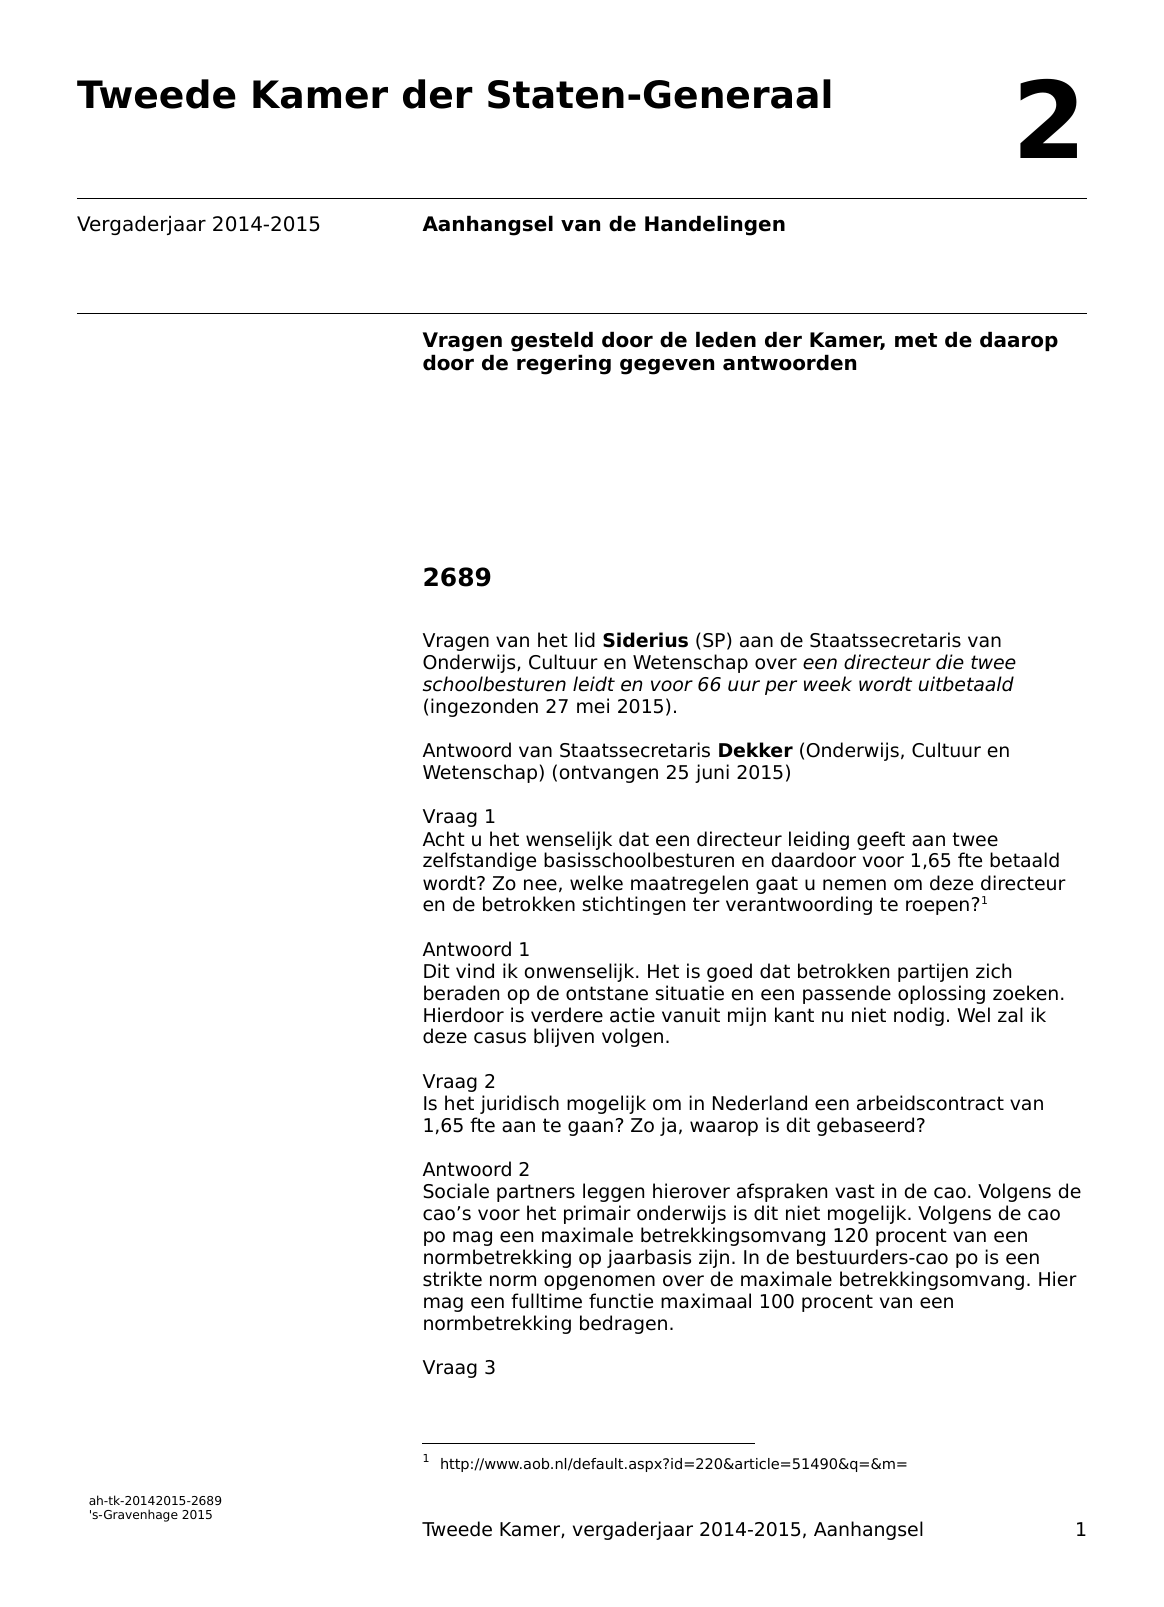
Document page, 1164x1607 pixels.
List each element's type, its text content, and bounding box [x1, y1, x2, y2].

text ah-tk-20142015-2689 [88, 1494, 323, 1508]
text 2689 [422, 563, 1087, 592]
text Is het juridisch mogelijk om in Nederland een arbeidscontract van 1,65 fte aan te gaan? Zo ja, waarop is dit gebaseerd? [422, 1093, 1087, 1137]
text Vraag 2 [422, 1071, 1087, 1093]
text 's-Gravenhage 2015 [88, 1508, 323, 1522]
text Acht u het wenselijk dat een directeur leiding geeft aan twee zelfstandige basisschoolbesturen en daardoor voor 1,65 fte betaald wordt? Zo nee, welke maatregelen gaat u nemen om deze directeur en de betrokken stichtingen ter verantwoording te roepen? [422, 828, 1087, 916]
text http://www.aob.nl/default.aspx?id=220&article=51490&q=&m= [422, 1452, 1087, 1474]
text Vraag 3 [422, 1357, 1087, 1379]
table_cell Vragen gesteld door de leden der Kamer, met de daarop door de regering gegeven antwoorden [422, 314, 1087, 375]
text Dit vind ik onwenselijk. Het is goed dat betrokken partijen zich beraden op de ontstane situatie en een passende oplossing zoeken. Hierdoor is verdere actie vanuit mijn kant nu niet nodig. Wel zal ik deze casus blijven volgen. [422, 961, 1087, 1048]
table_header 2 [886, 59, 1087, 198]
text Sociale partners leggen hierover afspraken vast in de cao. Volgens de cao’s voor het primair onderwijs is dit niet mogelijk. Volgens de cao po mag een maximale betrekkingsomvang 120 procent van een normbetrekking op jaarbasis zijn. In de bestuurders-cao po is een strikte norm opgenomen over de maximale betrekkingsomvang. Hier mag een fulltime functie maximaal 100 procent van een normbetrekking bedragen. [422, 1181, 1087, 1334]
table_cell [77, 314, 422, 375]
text Antwoord van Staatssecretaris Dekker (Onderwijs, Cultuur en Wetenschap) (ontvangen 25 juni 2015) [422, 740, 1087, 784]
text Vragen van het lid Siderius (SP) aan de Staatssecretaris van Onderwijs, Cultuur en Wetenschap over een directeur die twee schoolbesturen leidt en voor 66 uur per week wordt uitbetaald (ingezonden 27 mei 2015). [422, 630, 1087, 718]
text Antwoord 2 [422, 1159, 1087, 1181]
table_header Tweede Kamer der Staten-Generaal [77, 59, 886, 198]
text Vraag 1 [422, 806, 1087, 828]
text Antwoord 1 [422, 938, 1087, 961]
table_cell Vergaderjaar 2014-2015 [77, 199, 422, 313]
table_cell Aanhangsel van de Handelingen [422, 199, 1087, 313]
